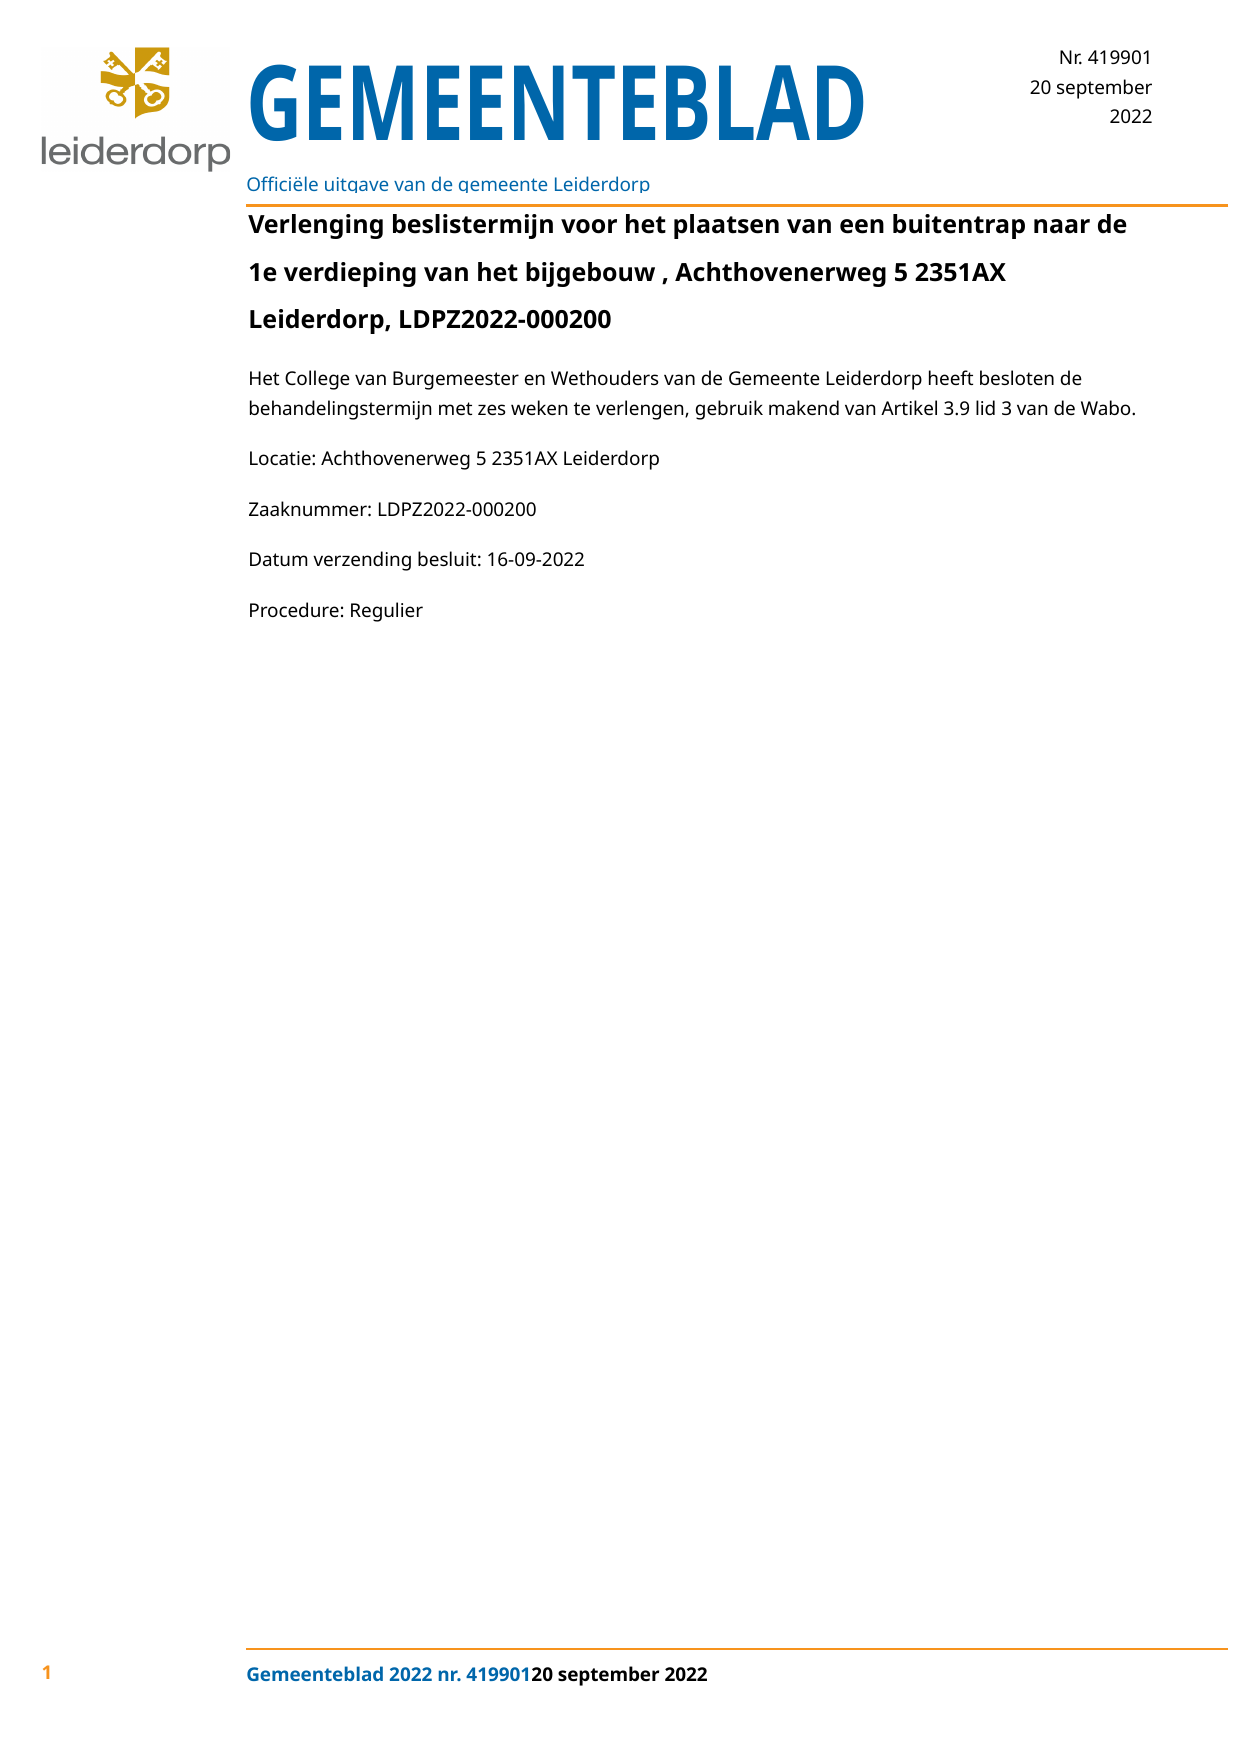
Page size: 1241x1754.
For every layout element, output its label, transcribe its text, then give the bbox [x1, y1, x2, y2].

text Het College van Burgemeester en Wethouders van de Gemeente Leiderdorp heeft besloten de behandelingstermijn met zes weken te verlengen, gebruik makend van Artikel 3.9 lid 3 van de Wabo. [248, 366, 1152, 421]
picture [41, 47, 231, 172]
text Datum verzending besluit: 16-09-2022 [248, 546, 1152, 572]
text Procedure: Regulier [248, 597, 1152, 622]
text Locatie: Achthovenerweg 5 2351AX Leiderdorp [248, 446, 1152, 471]
text Verlenging beslistermijn voor het plaatsen van een buitentrap naar de 1e verdieping van het bijgebouw , Achthovenerweg 5 2351AX Leiderdorp, LDPZ2022-000200 [248, 207, 1152, 336]
text Zaaknummer: LDPZ2022-000200 [248, 496, 1152, 522]
